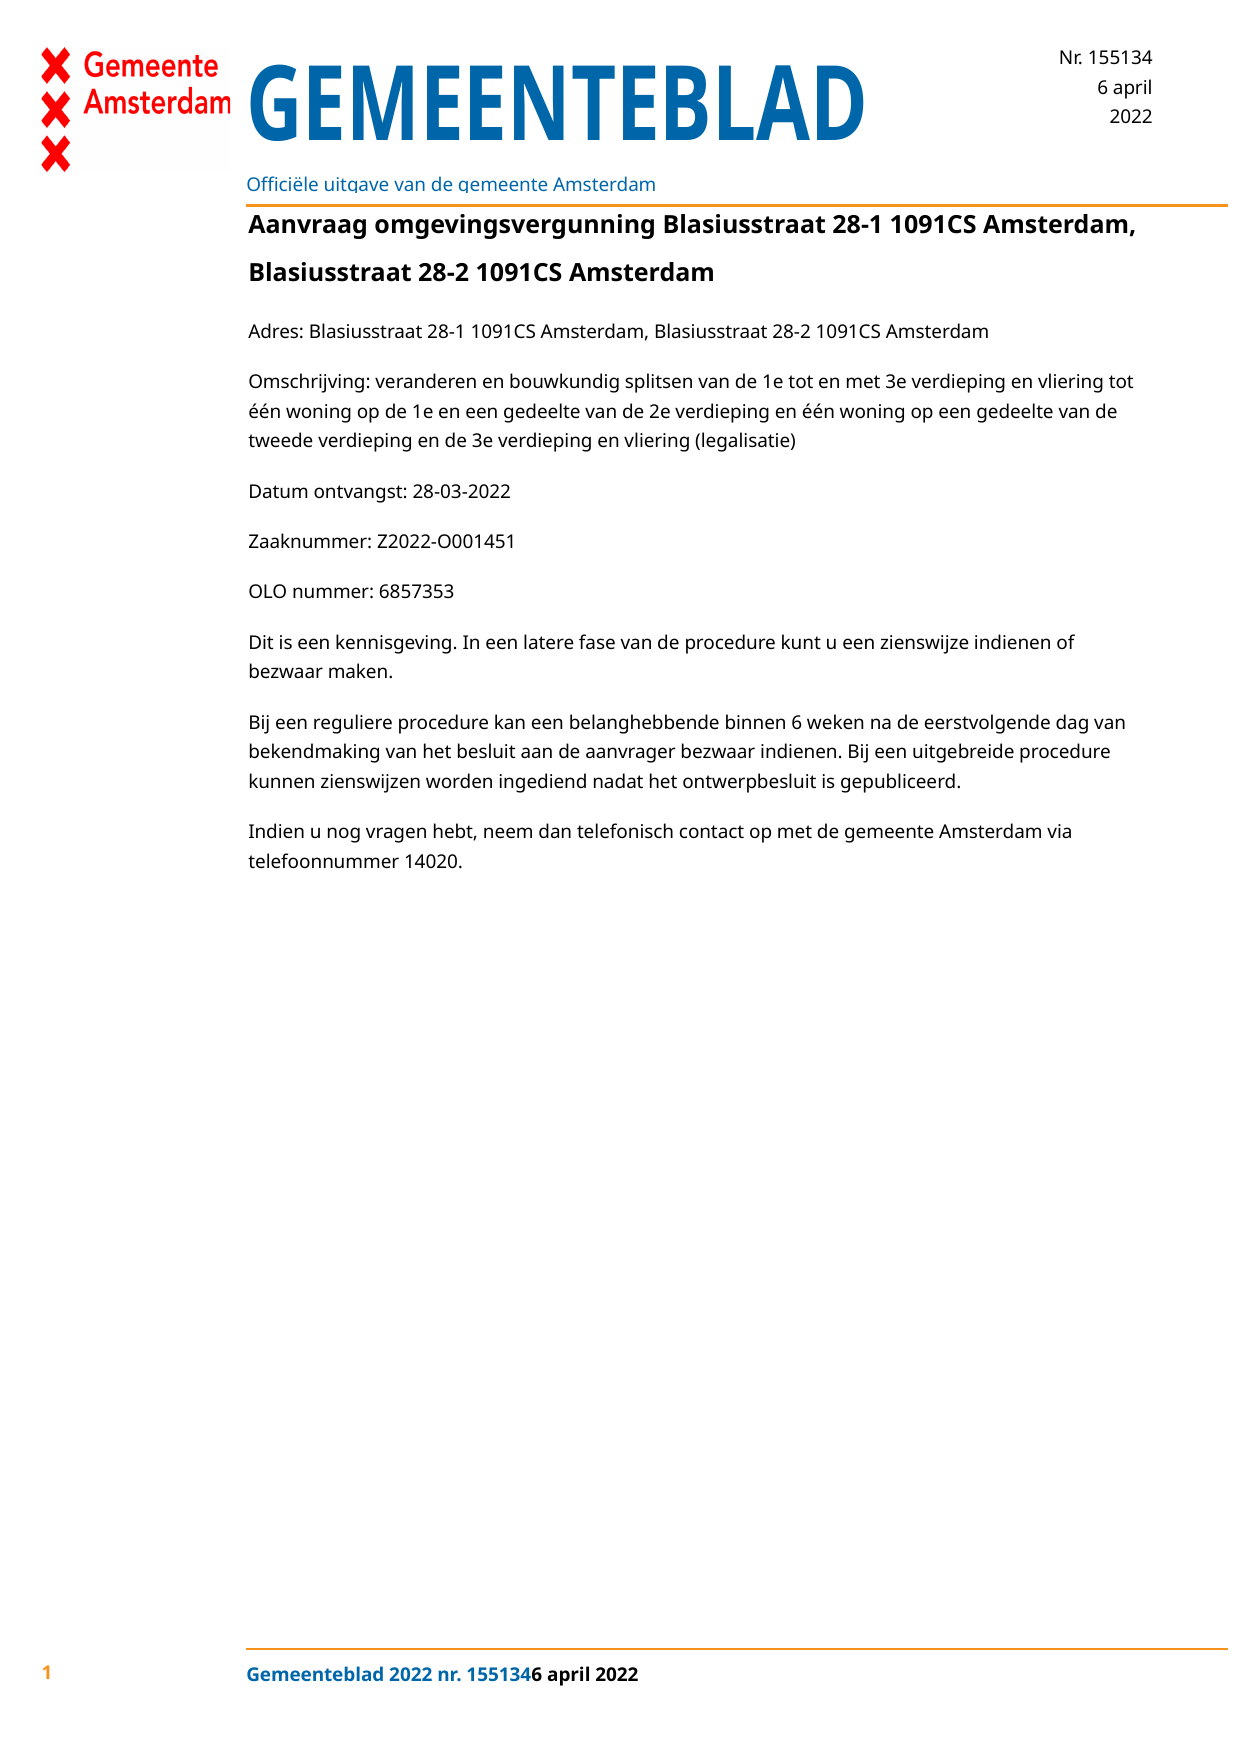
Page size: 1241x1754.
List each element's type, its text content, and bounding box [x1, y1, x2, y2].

text Aanvraag omgevingsvergunning Blasiusstraat 28-1 1091CS Amsterdam, Blasiusstraat 28-2 1091CS Amsterdam [248, 207, 1152, 288]
picture [41, 47, 231, 172]
text OLO nummer: 6857353 [248, 579, 1152, 604]
text Zaaknummer: Z2022-O001451 [248, 528, 1152, 554]
text Datum ontvangst: 28-03-2022 [248, 478, 1152, 504]
text Indien u nog vragen hebt, neem dan telefonisch contact op met de gemeente Amsterdam via telefoonnummer 14020. [248, 819, 1152, 874]
text Omschrijving: veranderen en bouwkundig splitsen van de 1e tot en met 3e verdieping en vliering tot één woning op de 1e en een gedeelte van de 2e verdieping en één woning op een gedeelte van de tweede verdieping en de 3e verdieping en vliering (legalisatie) [248, 368, 1152, 453]
text Bij een reguliere procedure kan een belanghebbende binnen 6 weken na de eerstvolgende dag van bekendmaking van het besluit aan de aanvrager bezwaar indienen. Bij een uitgebreide procedure kunnen zienswijzen worden ingediend nadat het ontwerpbesluit is gepubliceerd. [248, 709, 1152, 794]
text Adres: Blasiusstraat 28-1 1091CS Amsterdam, Blasiusstraat 28-2 1091CS Amsterdam [248, 318, 1152, 344]
text Dit is een kennisgeving. In een latere fase van de procedure kunt u een zienswijze indienen of bezwaar maken. [248, 629, 1152, 684]
